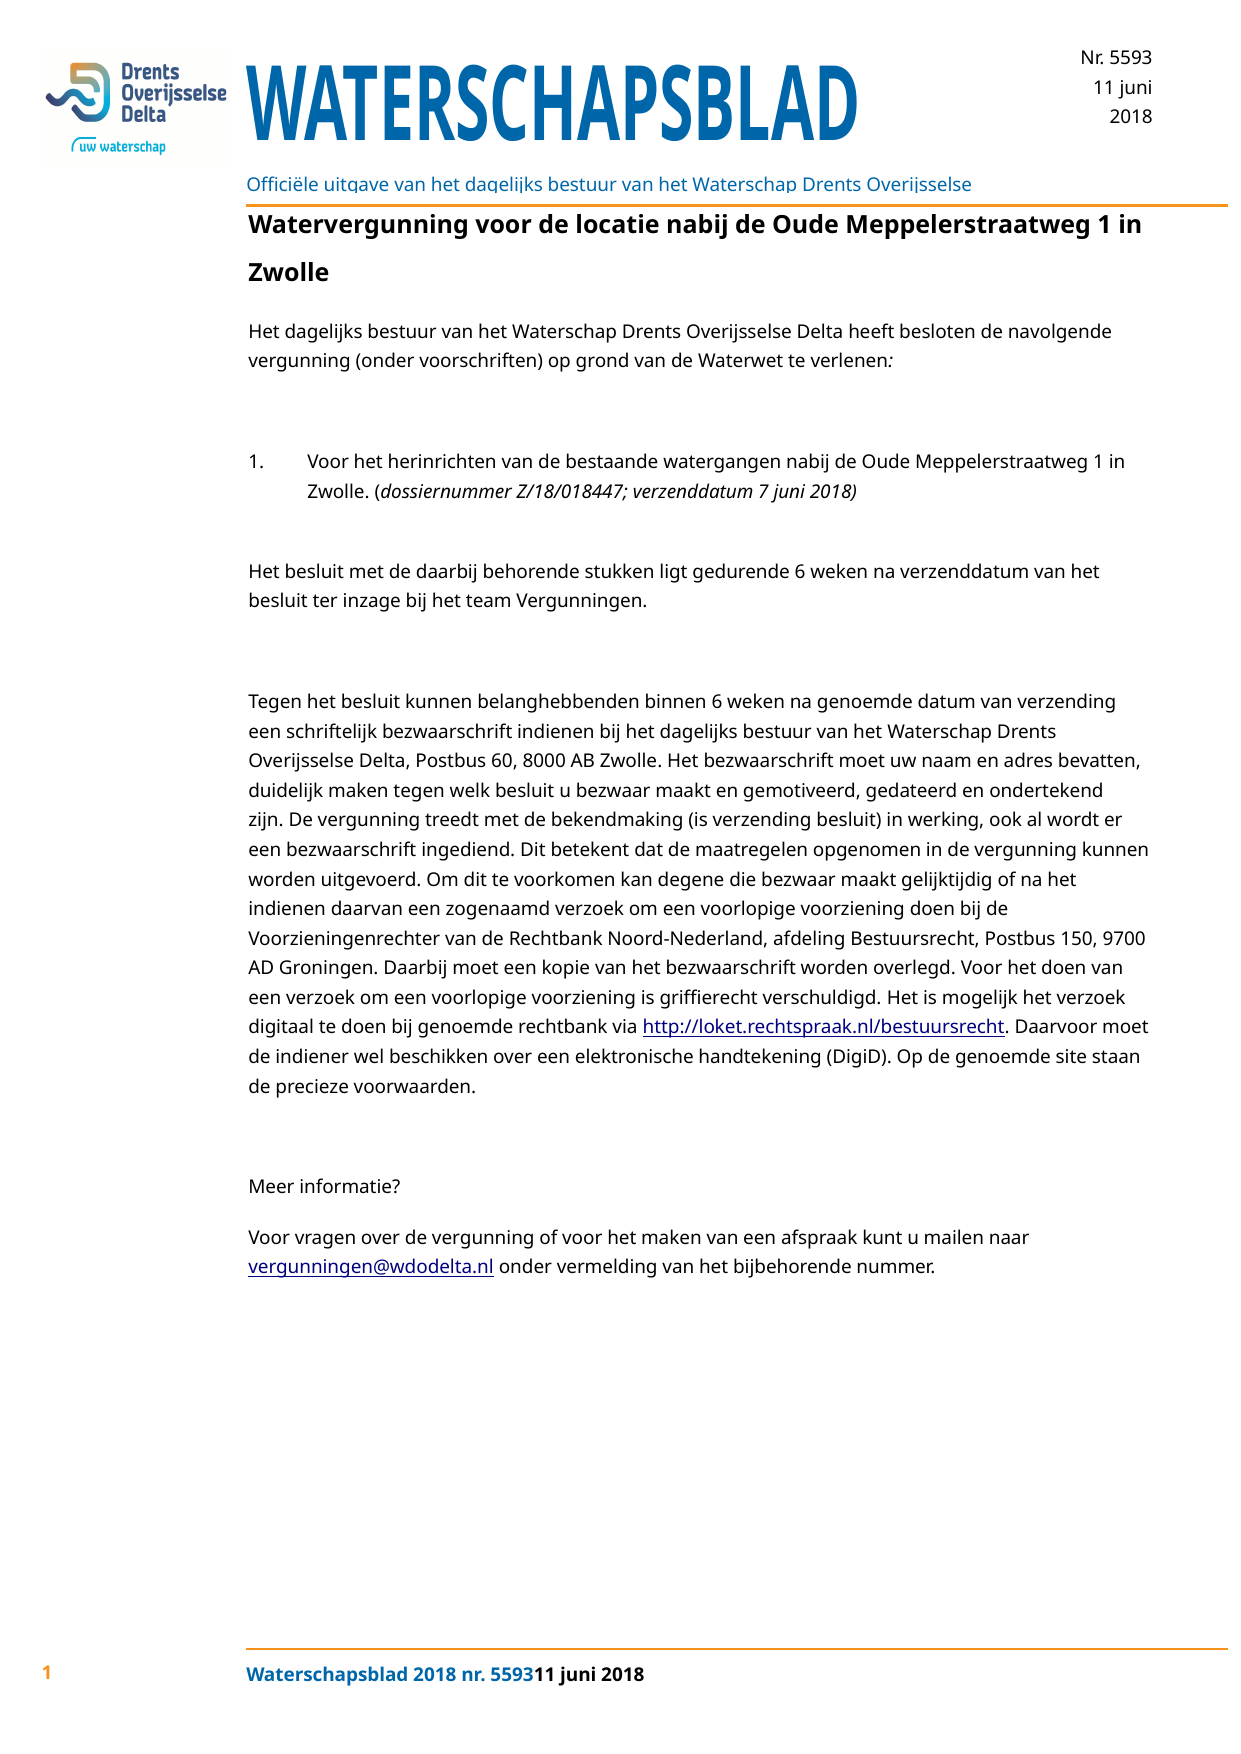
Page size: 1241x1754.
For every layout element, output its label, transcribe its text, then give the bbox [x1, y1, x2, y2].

text Tegen het besluit kunnen belanghebbenden binnen 6 weken na genoemde datum van verzending een schriftelijk bezwaarschrift indienen bij het dagelijks bestuur van het Waterschap Drents Overijsselse Delta, Postbus 60, 8000 AB Zwolle. Het bezwaarschrift moet uw naam en adres bevatten, duidelijk maken tegen welk besluit u bezwaar maakt en gemotiveerd, gedateerd en ondertekend zijn. De vergunning treedt met de bekendmaking (is verzending besluit) in werking, ook al wordt er een bezwaarschrift ingediend. Dit betekent dat de maatregelen opgenomen in de vergunning kunnen worden uitgevoerd. Om dit te voorkomen kan degene die bezwaar maakt gelijktijdig of na het indienen daarvan een zogenaamd verzoek om een voorlopige voorziening doen bij de Voorzieningenrechter van de Rechtbank Noord-Nederland, afdeling Bestuursrecht, Postbus 150, 9700 AD Groningen. Daarbij moet een kopie van het bezwaarschrift worden overlegd. Voor het doen van een verzoek om een voorlopige voorziening is griffierecht verschuldigd. Het is mogelijk het verzoek digitaal te doen bij genoemde rechtbank via http://loket.rechtspraak.nl/bestuursrecht. Daarvoor moet de indiener wel beschikken over een elektronische handtekening (DigiD). Op de genoemde site staan de precieze voorwaarden. [248, 688, 1152, 1099]
text Het besluit met de daarbij behorende stukken ligt gedurende 6 weken na verzenddatum van het besluit ter inzage bij het team Vergunningen. [248, 558, 1152, 613]
text Meer informatie? [248, 1174, 1152, 1199]
text Voor vragen over de vergunning of voor het maken van een afspraak kunt u mailen naar vergunningen@wdodelta.nl onder vermelding van het bijbehorende nummer. [248, 1224, 1152, 1279]
picture [41, 47, 231, 172]
text Watervergunning voor de locatie nabij de Oude Meppelerstraatweg 1 in Zwolle [248, 207, 1152, 288]
list Voor het herinrichten van de bestaande watergangen nabij de Oude Meppelerstraatweg 1 in Zwolle. (dossiernummer Z/18/018447; verzenddatum 7 juni 2018) [248, 448, 1152, 504]
text Het dagelijks bestuur van het Waterschap Drents Overijsselse Delta heeft besloten de navolgende vergunning (onder voorschriften) op grond van de Waterwet te verlenen: [248, 318, 1152, 373]
